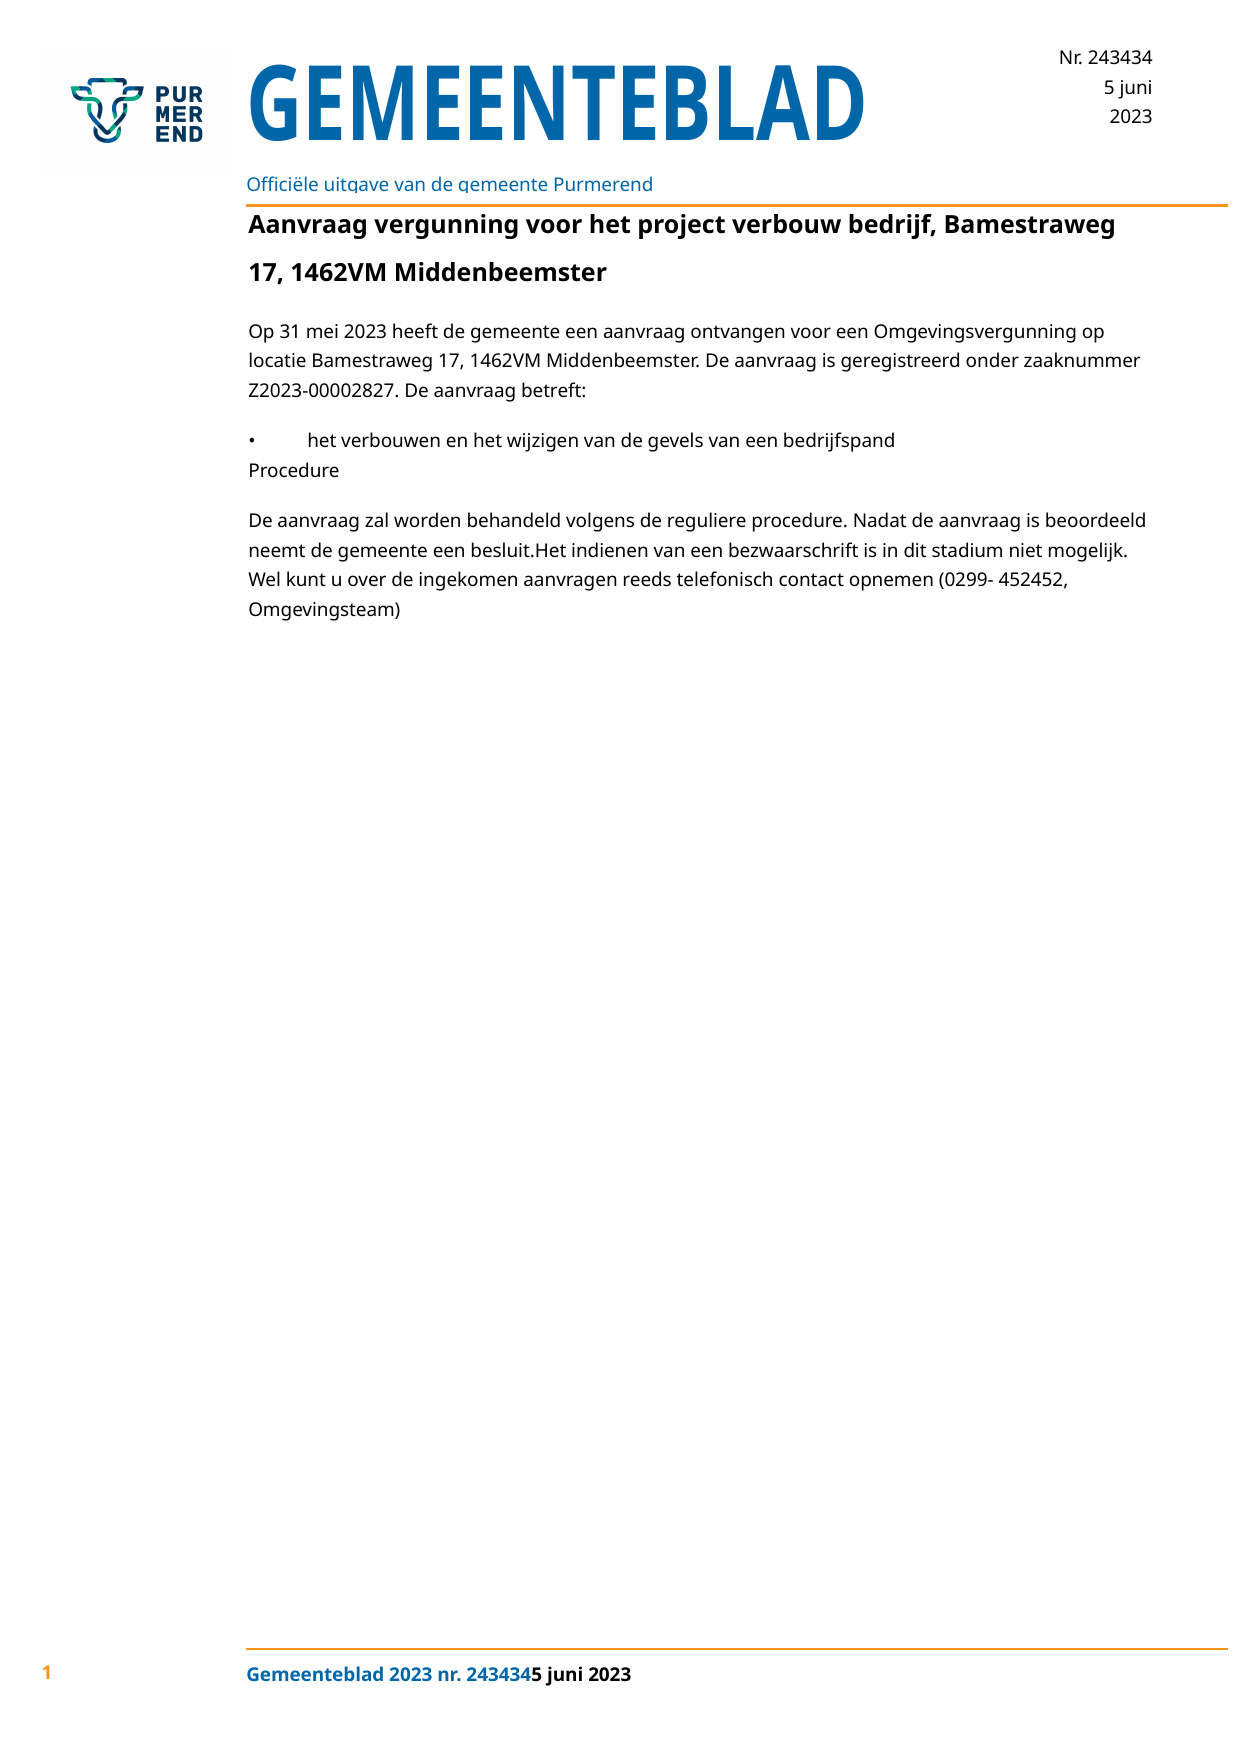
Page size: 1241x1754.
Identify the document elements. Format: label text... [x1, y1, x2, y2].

text Aanvraag vergunning voor het project verbouw bedrijf, Bamestraweg 17, 1462VM Middenbeemster [248, 207, 1152, 288]
text De aanvraag zal worden behandeld volgens de reguliere procedure. Nadat de aanvraag is beoordeeld neemt de gemeente een besluit.Het indienen van een bezwaarschrift is in dit stadium niet mogelijk. Wel kunt u over de ingekomen aanvragen reeds telefonisch contact opnemen (0299- 452452, Omgevingsteam) [248, 507, 1152, 622]
text Procedure [248, 457, 1152, 483]
text Op 31 mei 2023 heeft de gemeente een aanvraag ontvangen voor een Omgevingsvergunning op locatie Bamestraweg 17, 1462VM Middenbeemster. De aanvraag is geregistreerd onder zaaknummer Z2023-00002827. De aanvraag betreft: [248, 318, 1152, 403]
picture [41, 47, 231, 172]
list het verbouwen en het wijzigen van de gevels van een bedrijfspand [248, 427, 1152, 453]
